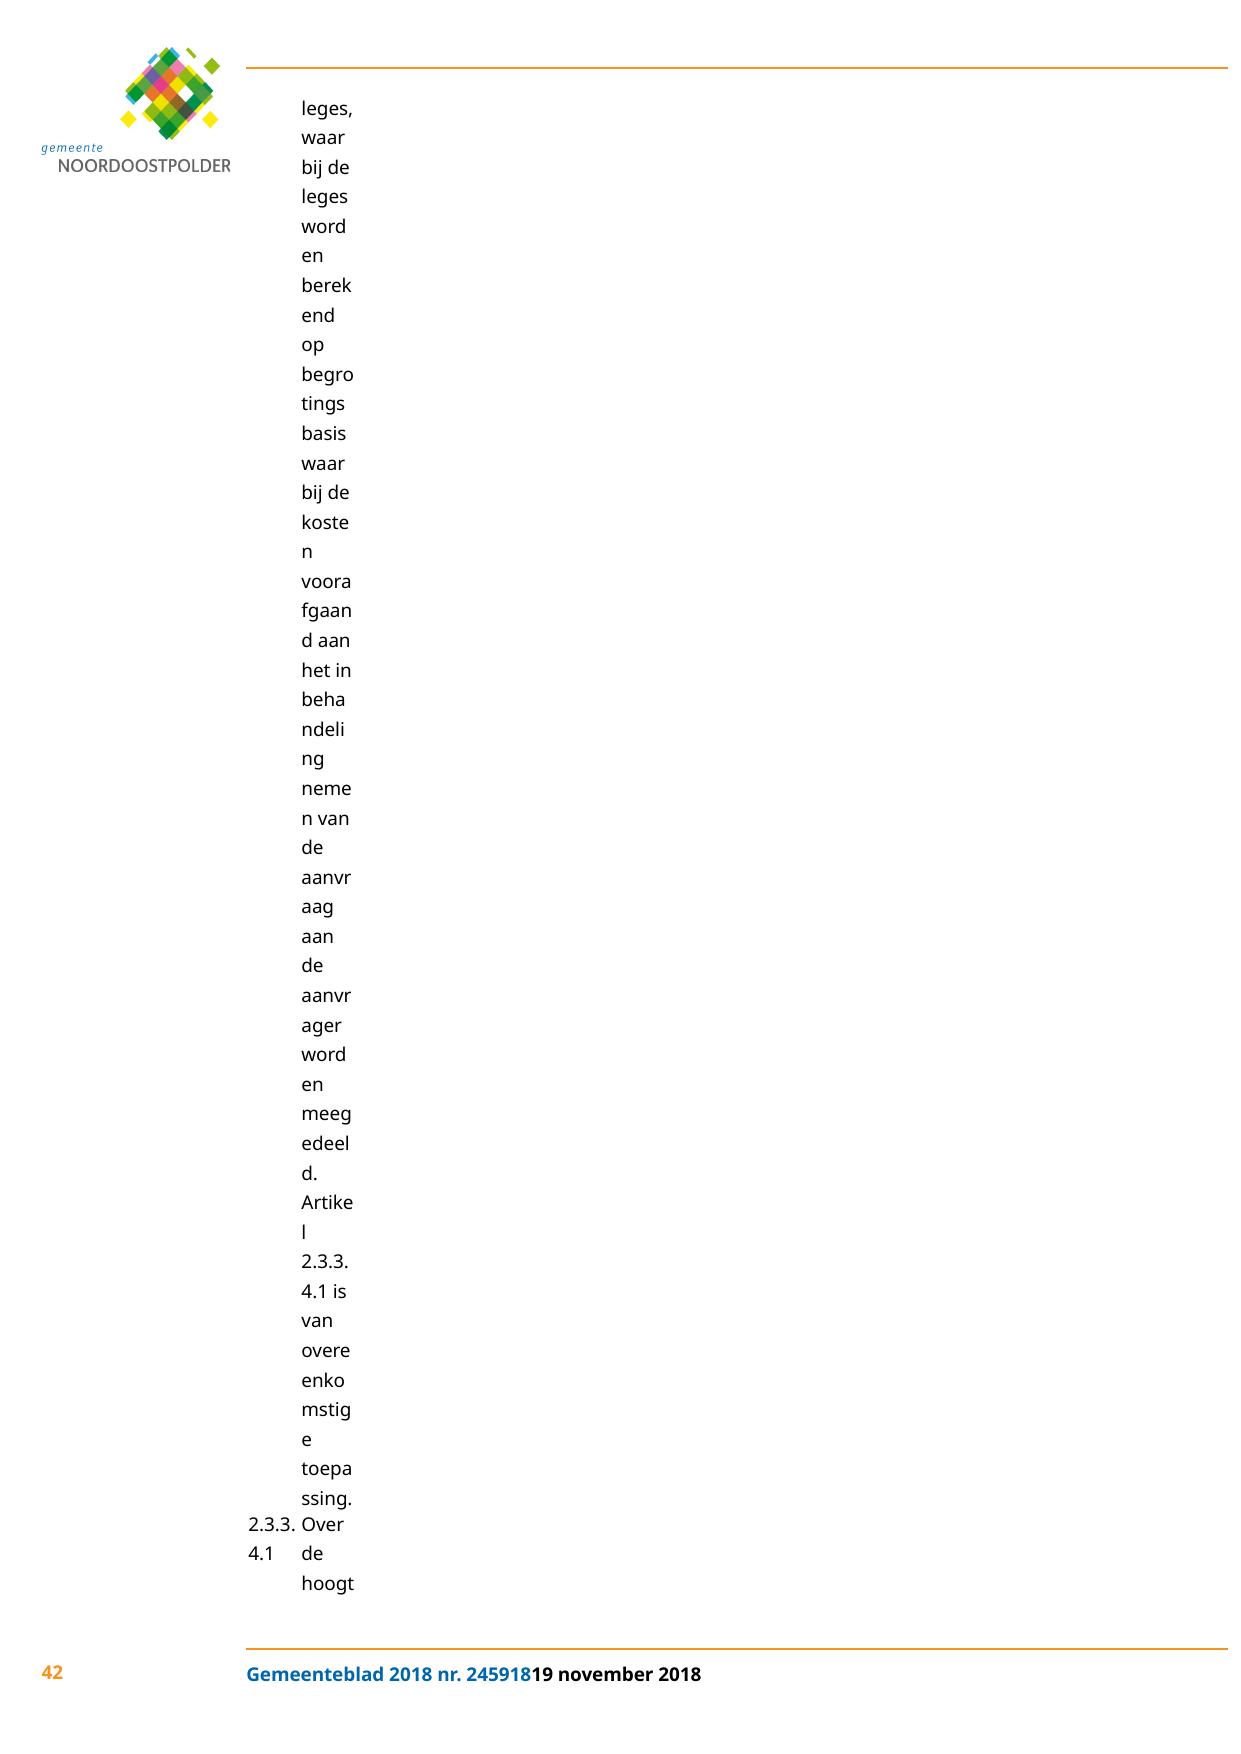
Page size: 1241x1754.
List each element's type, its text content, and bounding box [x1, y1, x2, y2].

table_cell Over de hoogt [301, 1511, 354, 1596]
picture [41, 47, 231, 172]
table_cell [408, 95, 461, 1511]
table_cell [354, 1511, 407, 1596]
table_cell [408, 1511, 461, 1596]
table_cell 2.3.3.4.1 [248, 1511, 301, 1596]
table_cell [248, 95, 301, 1511]
table_cell leges, waarbij de leges worden berekend op begrotingsbasis waarbij de kosten voorafgaand aan het in behandeling nemen van de aanvraag aan de aanvrager worden meegedeeld. Artikel 2.3.3.4.1 is van overeenkomstige toepassing. [301, 95, 354, 1511]
table_cell [354, 95, 407, 1511]
